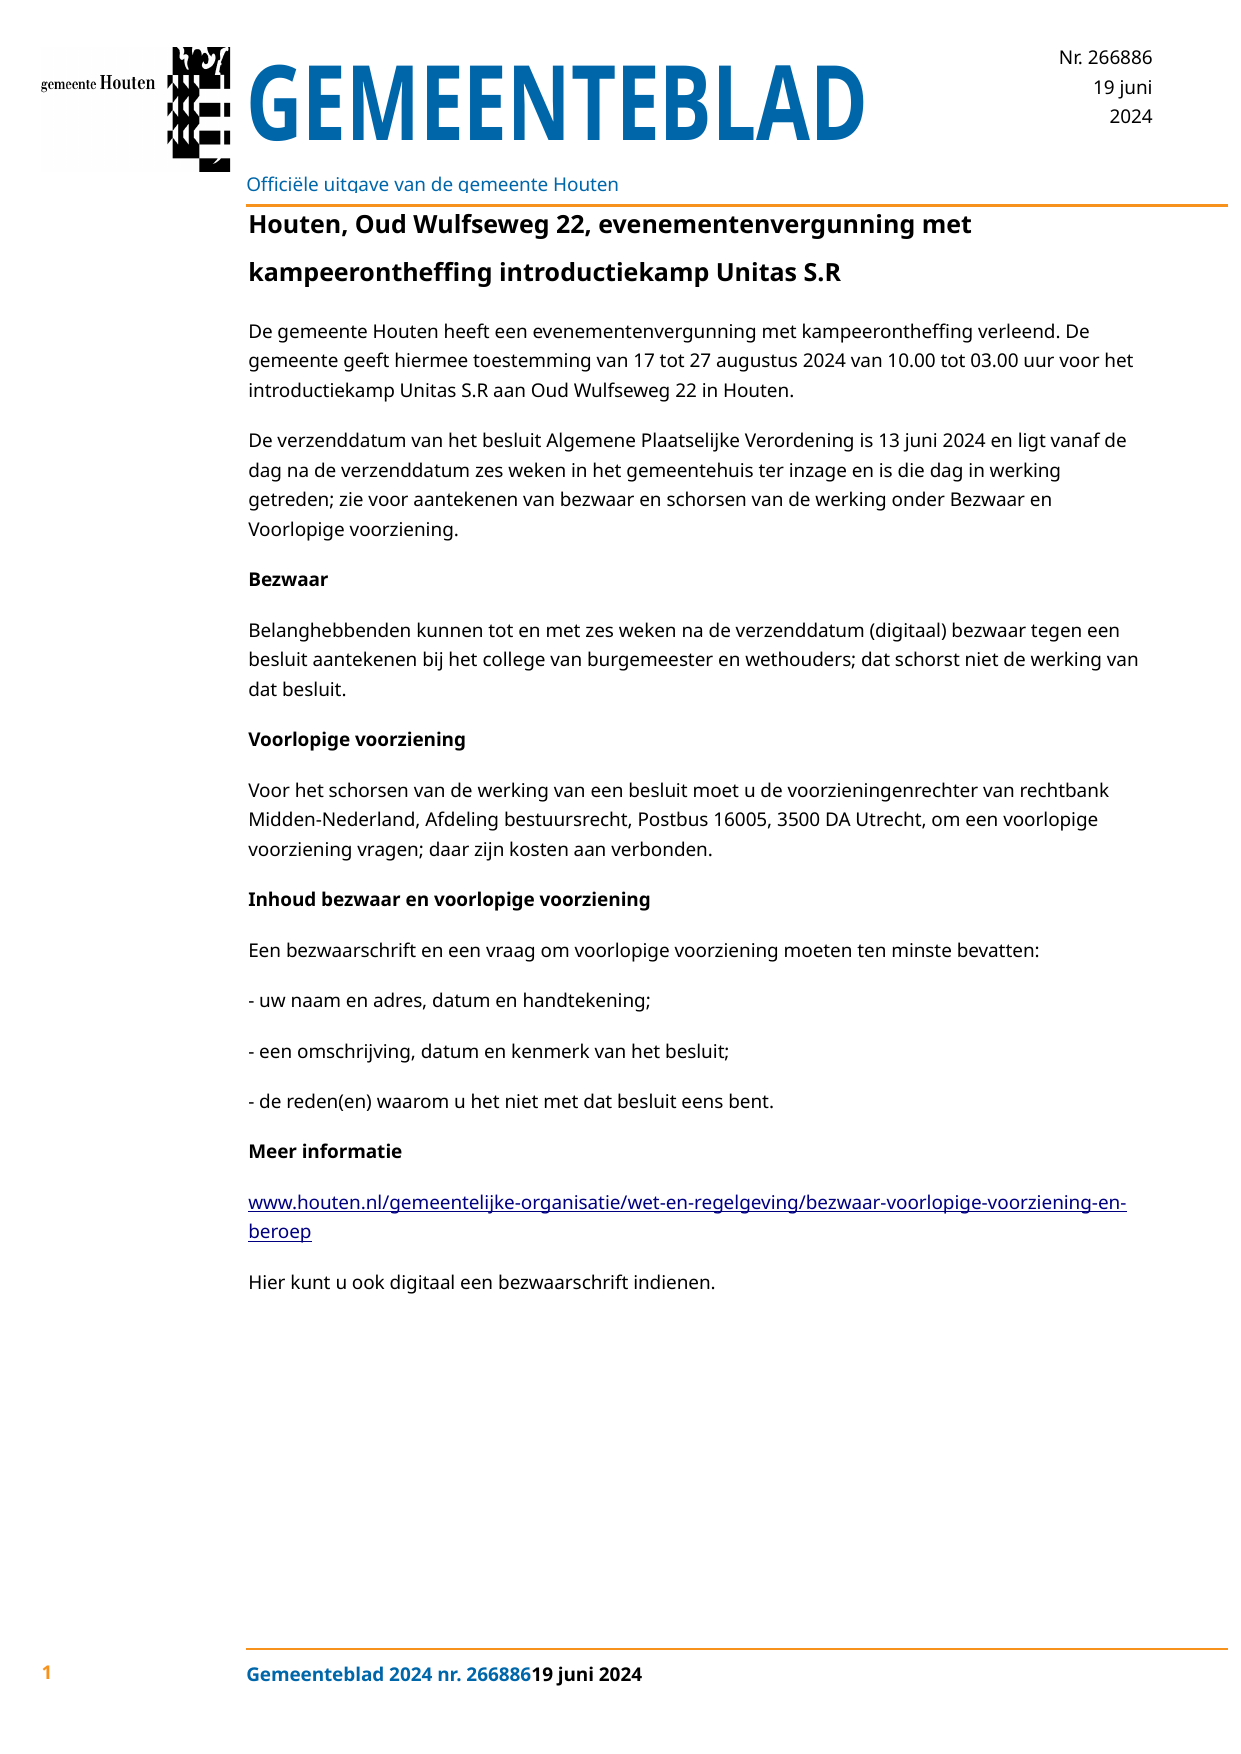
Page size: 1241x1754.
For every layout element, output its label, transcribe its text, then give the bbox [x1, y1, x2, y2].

text Bezwaar [248, 567, 1152, 592]
text De gemeente Houten heeft een evenementenvergunning met kampeerontheffing verleend. De gemeente geeft hiermee toestemming van 17 tot 27 augustus 2024 van 10.00 tot 03.00 uur voor het introductiekamp Unitas S.R aan Oud Wulfseweg 22 in Houten. [248, 318, 1152, 403]
text Houten, Oud Wulfseweg 22, evenementenvergunning met kampeerontheffing introductiekamp Unitas S.R [248, 207, 1152, 288]
text Een bezwaarschrift en een vraag om voorlopige voorziening moeten ten minste bevatten: [248, 937, 1152, 963]
text Belanghebbenden kunnen tot en met zes weken na de verzenddatum (digitaal) bezwaar tegen een besluit aantekenen bij het college van burgemeester en wethouders; dat schorst niet de werking van dat besluit. [248, 617, 1152, 702]
text De verzenddatum van het besluit Algemene Plaatselijke Verordening is 13 juni 2024 en ligt vanaf de dag na de verzenddatum zes weken in het gemeentehuis ter inzage en is die dag in werking getreden; zie voor aantekenen van bezwaar en schorsen van de werking onder Bezwaar en Voorlopige voorziening. [248, 427, 1152, 542]
text Meer informatie [248, 1139, 1152, 1164]
text - uw naam en adres, datum en handtekening; [248, 987, 1152, 1013]
text www.houten.nl/gemeentelijke-organisatie/wet-en-regelgeving/bezwaar-voorlopige-voorziening-en-beroep [248, 1189, 1152, 1244]
text Inhoud bezwaar en voorlopige voorziening [248, 887, 1152, 912]
text - de reden(en) waarom u het niet met dat besluit eens bent. [248, 1088, 1152, 1114]
text Voorlopige voorziening [248, 727, 1152, 752]
picture [41, 47, 231, 172]
text Hier kunt u ook digitaal een bezwaarschrift indienen. [248, 1269, 1152, 1295]
text - een omschrijving, datum en kenmerk van het besluit; [248, 1038, 1152, 1064]
text Voor het schorsen van de werking van een besluit moet u de voorzieningenrechter van rechtbank Midden-Nederland, Afdeling bestuursrecht, Postbus 16005, 3500 DA Utrecht, om een voorlopige voorziening vragen; daar zijn kosten aan verbonden. [248, 777, 1152, 862]
